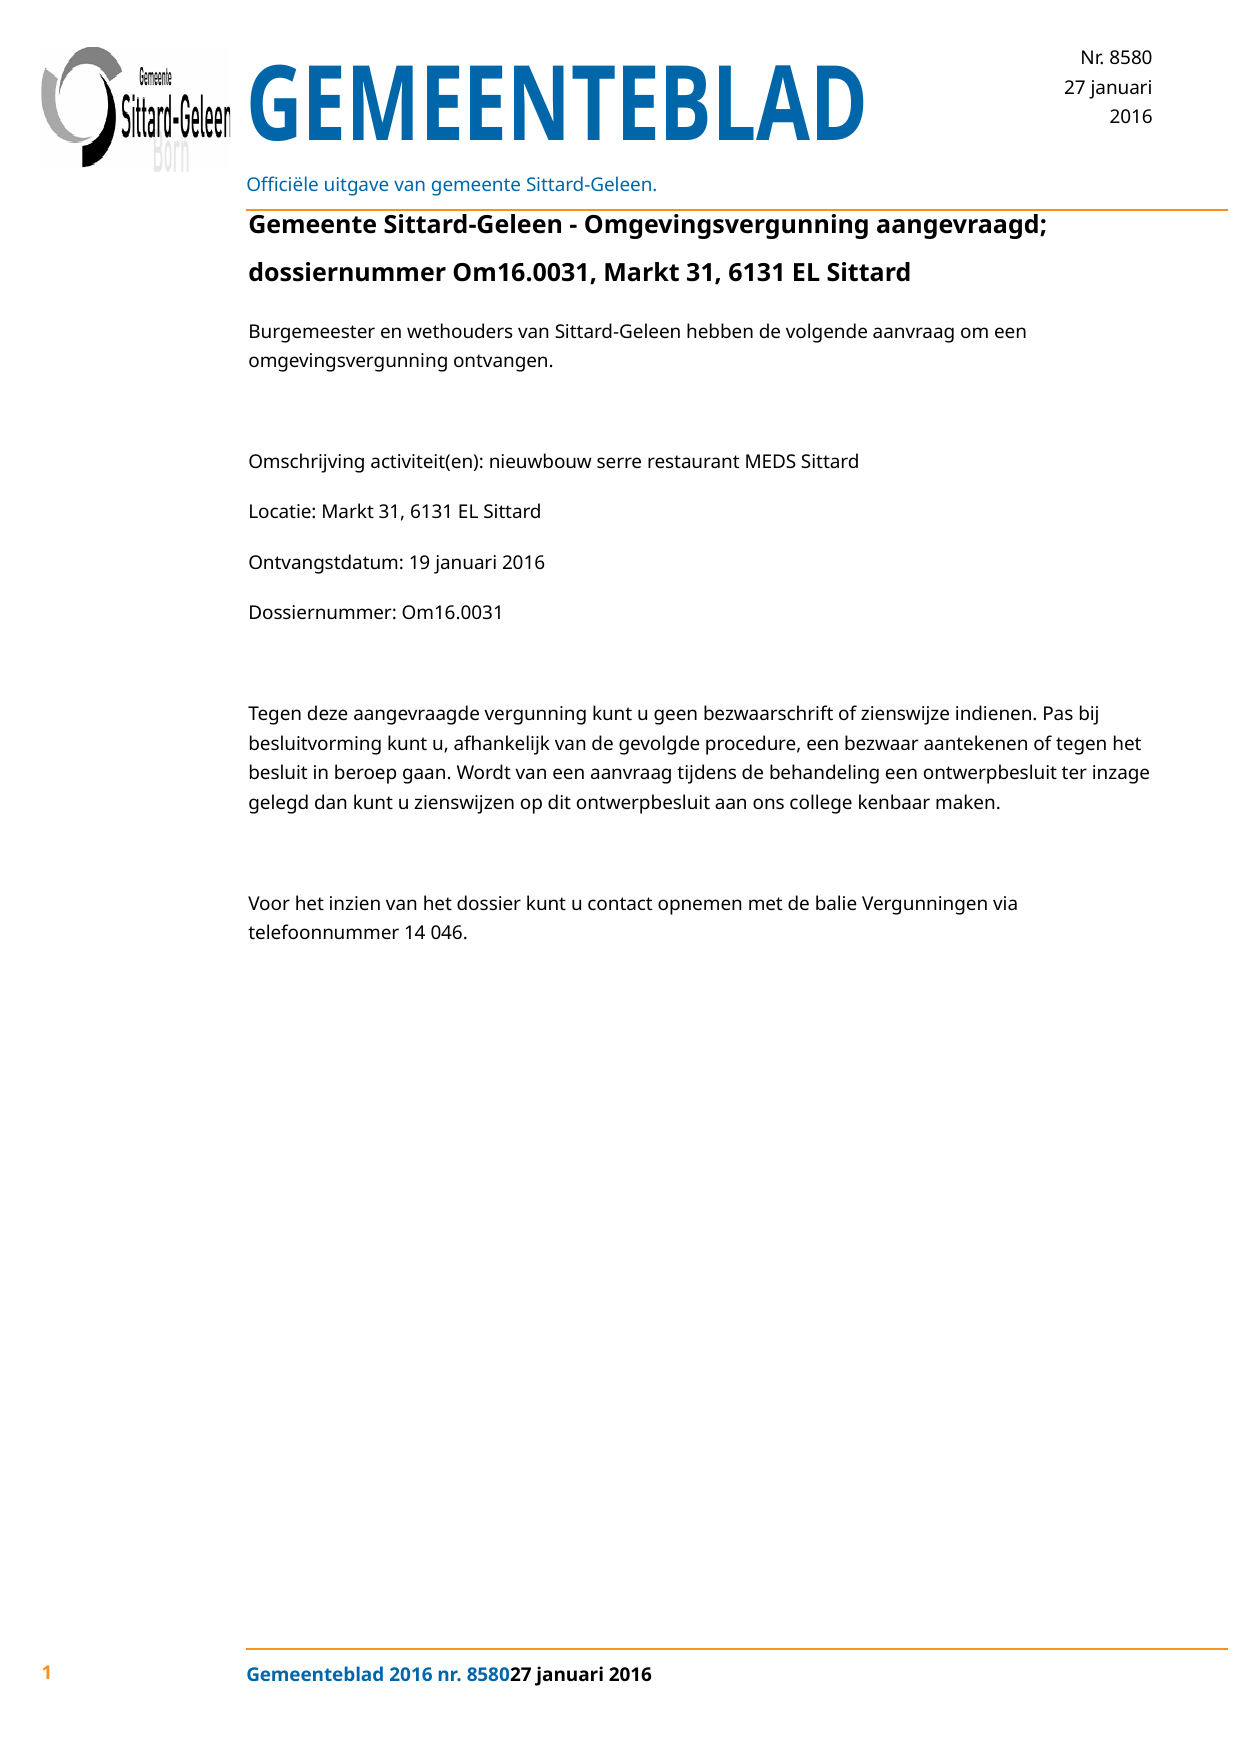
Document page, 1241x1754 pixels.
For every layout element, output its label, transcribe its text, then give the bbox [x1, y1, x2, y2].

text Burgemeester en wethouders van Sittard-Geleen hebben de volgende aanvraag om een omgevingsvergunning ontvangen. [248, 318, 1152, 373]
text Ontvangstdatum: 19 januari 2016 [248, 549, 1152, 575]
text Locatie: Markt 31, 6131 EL Sittard [248, 499, 1152, 524]
text Omschrijving activiteit(en): nieuwbouw serre restaurant MEDS Sittard [248, 448, 1152, 474]
picture [41, 47, 231, 172]
text Gemeente Sittard-Geleen - Omgevingsvergunning aangevraagd; dossiernummer Om16.0031, Markt 31, 6131 EL Sittard [248, 211, 1152, 288]
text Tegen deze aangevraagde vergunning kunt u geen bezwaarschrift of zienswijze indienen. Pas bij besluitvorming kunt u, afhankelijk van de gevolgde procedure, een bezwaar aantekenen of tegen het besluit in beroep gaan. Wordt van een aanvraag tijdens de behandeling een ontwerpbesluit ter inzage gelegd dan kunt u zienswijzen op dit ontwerpbesluit aan ons college kenbaar maken. [248, 700, 1152, 815]
text Dossiernummer: Om16.0031 [248, 599, 1152, 625]
text Voor het inzien van het dossier kunt u contact opnemen met de balie Vergunningen via telefoonnummer 14 046. [248, 890, 1152, 945]
